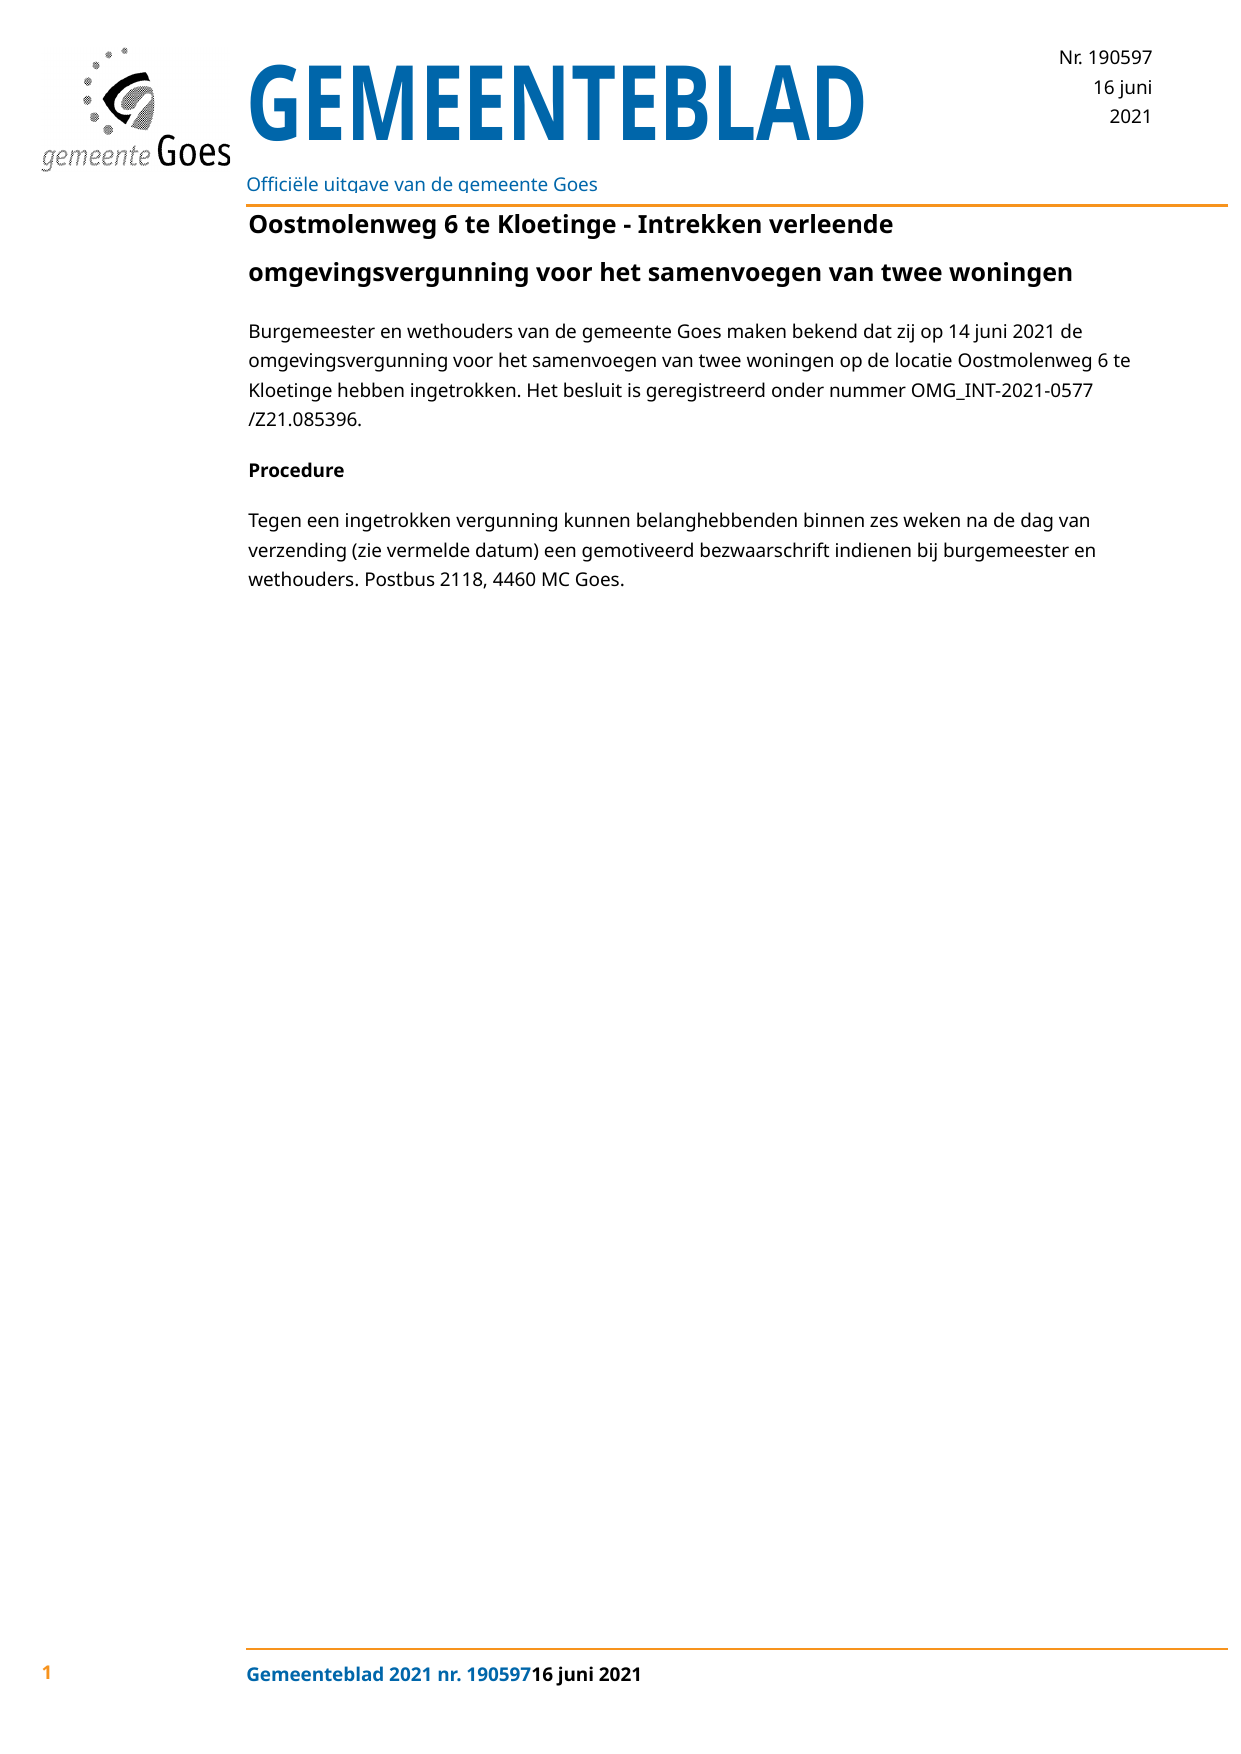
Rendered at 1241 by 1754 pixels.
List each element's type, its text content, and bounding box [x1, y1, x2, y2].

text Burgemeester en wethouders van de gemeente Goes maken bekend dat zij op 14 juni 2021 de omgevingsvergunning voor het samenvoegen van twee woningen op de locatie Oostmolenweg 6 te Kloetinge hebben ingetrokken. Het besluit is geregistreerd onder nummer OMG_INT-2021-0577 /Z21.085396. [248, 318, 1152, 432]
text Oostmolenweg 6 te Kloetinge - Intrekken verleende omgevingsvergunning voor het samenvoegen van twee woningen [248, 207, 1152, 288]
text Tegen een ingetrokken vergunning kunnen belanghebbenden binnen zes weken na de dag van verzending (zie vermelde datum) een gemotiveerd bezwaarschrift indienen bij burgemeester en wethouders. Postbus 2118, 4460 MC Goes. [248, 507, 1152, 592]
picture [41, 47, 231, 172]
text Procedure [248, 457, 1152, 483]
